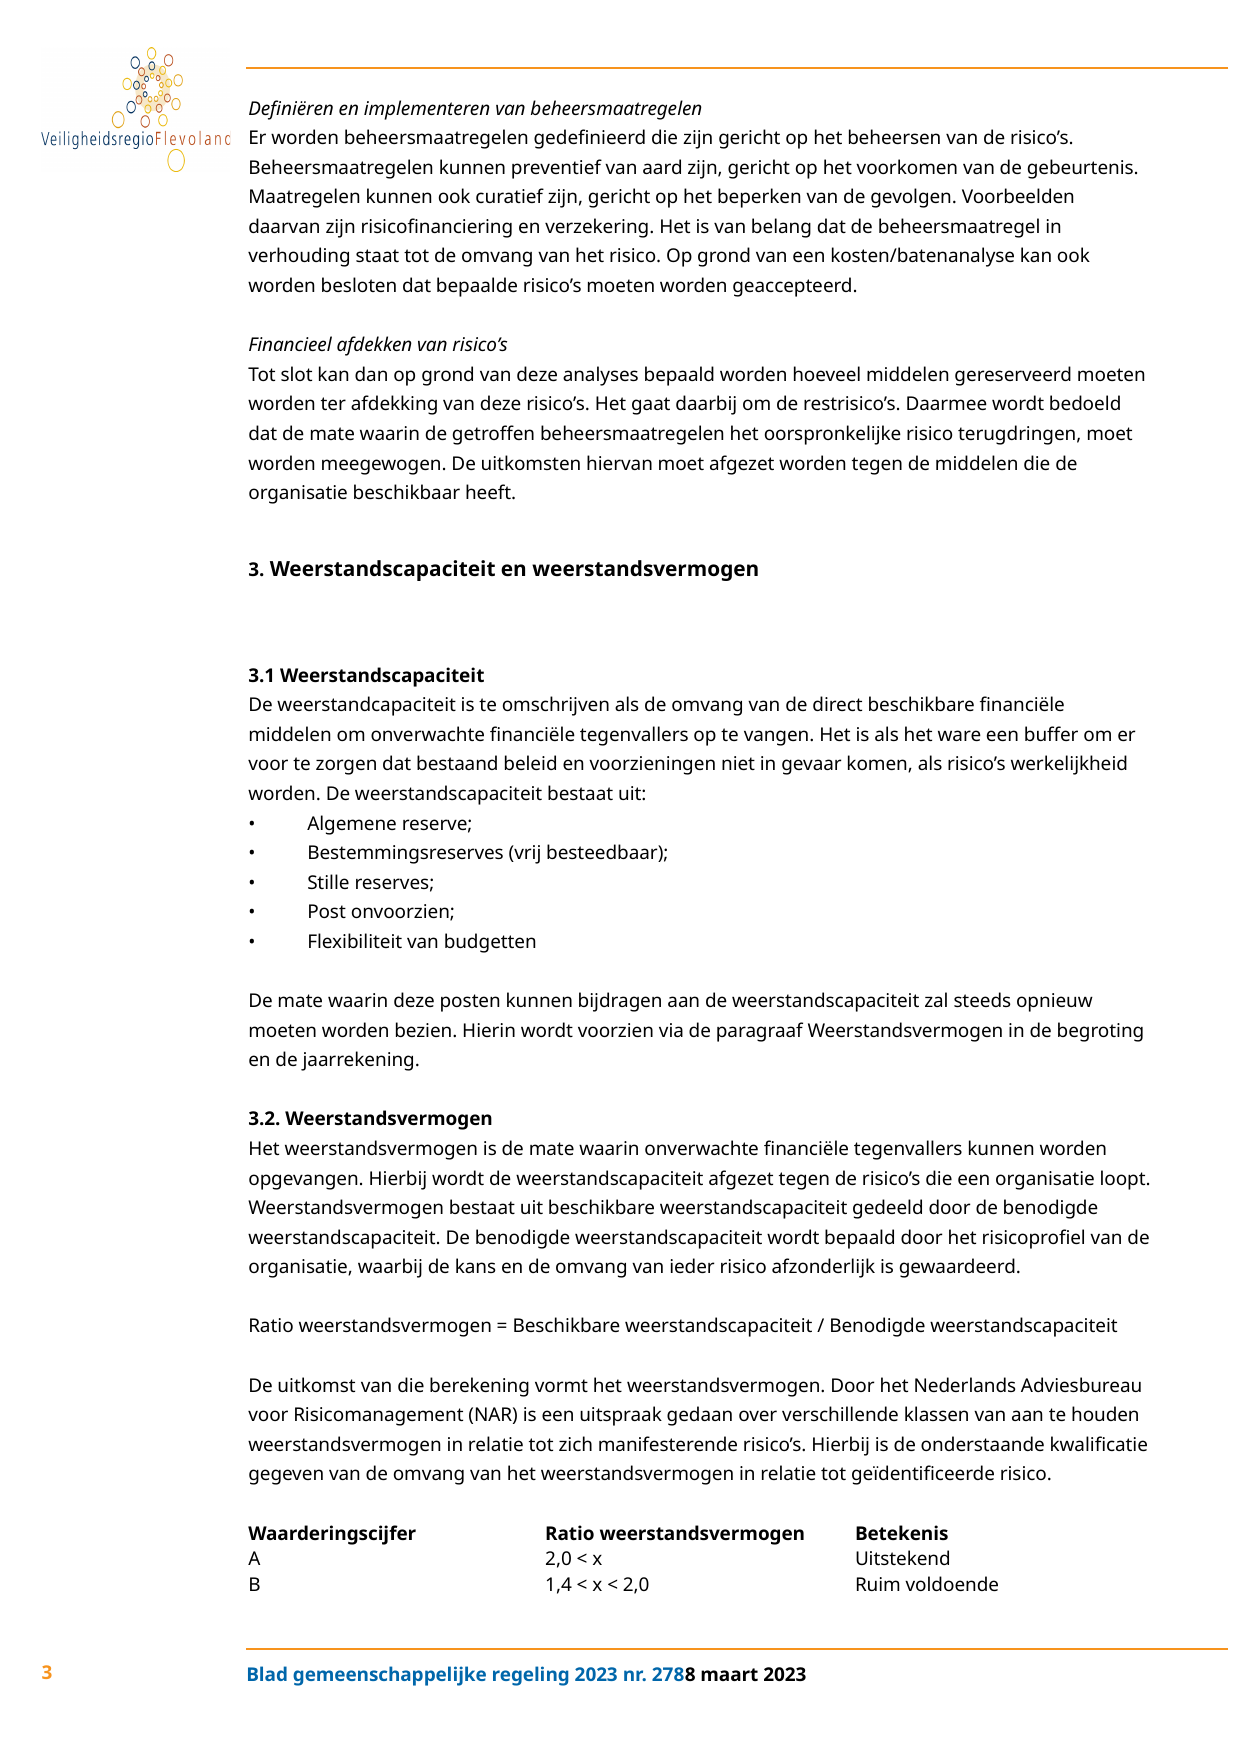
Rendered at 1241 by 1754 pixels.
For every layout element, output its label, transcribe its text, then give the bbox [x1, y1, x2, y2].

text De uitkomst van die berekening vormt het weerstandsvermogen. Door het Nederlands Adviesbureau voor Risicomanagement (NAR) is een uitspraak gedaan over verschillende klassen van aan te houden weerstandsvermogen in relatie tot zich manifesterende risico’s. Hierbij is de onderstaande kwalificatie gegeven van de omvang van het weerstandsvermogen in relatie tot geïdentificeerde risico. [248, 1372, 1152, 1486]
text De weerstandcapaciteit is te omschrijven als de omvang van de direct beschikbare financiële middelen om onverwachte financiële tegenvallers op te vangen. Het is als het ware een buffer om er voor te zorgen dat bestaand beleid en voorzieningen niet in gevaar komen, als risico’s werkelijkheid worden. De weerstandscapaciteit bestaat uit: [248, 691, 1152, 806]
list Algemene reserve; [248, 810, 1152, 836]
table_cell 1,4 < x < 2,0 [545, 1571, 855, 1597]
text Financieel afdekken van risico’s [248, 331, 1152, 357]
text Er worden beheersmaatregelen gedefinieerd die zijn gericht op het beheersen van de risico’s. Beheersmaatregelen kunnen preventief van aard zijn, gericht op het voorkomen van de gebeurtenis. Maatregelen kunnen ook curatief zijn, gericht op het beperken van de gevolgen. Voorbeelden daarvan zijn risicofinanciering en verzekering. Het is van belang dat de beheersmaatregel in verhouding staat tot de omvang van het risico. Op grond van een kosten/batenanalyse kan ook worden besloten dat bepaalde risico’s moeten worden geaccepteerd. [248, 124, 1152, 298]
text Het weerstandsvermogen is de mate waarin onverwachte financiële tegenvallers kunnen worden opgevangen. Hierbij wordt de weerstandscapaciteit afgezet tegen de risico’s die een organisatie loopt. Weerstandsvermogen bestaat uit beschikbare weerstandscapaciteit gedeeld door de benodigde weerstandscapaciteit. De benodigde weerstandscapaciteit wordt bepaald door het risicoprofiel van de organisatie, waarbij de kans en de omvang van ieder risico afzonderlijk is gewaardeerd. [248, 1135, 1152, 1279]
text 3.2. Weerstandsvermogen [248, 1106, 1152, 1131]
text Ratio weerstandsvermogen = Beschikbare weerstandscapaciteit / Benodigde weerstandscapaciteit [248, 1313, 1152, 1338]
picture [41, 47, 231, 172]
text Tot slot kan dan op grond van deze analyses bepaald worden hoeveel middelen gereserveerd moeten worden ter afdekking van deze risico’s. Het gaat daarbij om de restrisico’s. Daarmee wordt bedoeld dat de mate waarin de getroffen beheersmaatregelen het oorspronkelijke risico terugdringen, moet worden meegewogen. De uitkomsten hiervan moet afgezet worden tegen de middelen die de organisatie beschikbaar heeft. [248, 361, 1152, 505]
list Flexibiliteit van budgetten [248, 928, 1152, 954]
table_cell A [248, 1546, 545, 1571]
table_cell B [248, 1571, 545, 1597]
table_cell Ruim voldoende [855, 1571, 1152, 1597]
list Post onvoorzien; [248, 898, 1152, 924]
list Stille reserves; [248, 869, 1152, 895]
table_header Waarderingscijfer [248, 1520, 545, 1546]
text De mate waarin deze posten kunnen bijdragen aan de weerstandscapaciteit zal steeds opnieuw moeten worden bezien. Hierin wordt voorzien via de paragraaf Weerstandsvermogen in de begroting en de jaarrekening. [248, 987, 1152, 1072]
text Definiëren en implementeren van beheersmaatregelen [248, 95, 1152, 121]
table_cell Uitstekend [855, 1546, 1152, 1571]
table_header Betekenis [855, 1520, 1152, 1546]
table_header Ratio weerstandsvermogen [545, 1520, 855, 1546]
text 3.1 Weerstandscapaciteit [248, 662, 1152, 688]
list Bestemmingsreserves (vrij besteedbaar); [248, 839, 1152, 865]
text 3. Weerstandscapaciteit en weerstandsvermogen [248, 554, 1152, 583]
table_cell 2,0 < x [545, 1546, 855, 1571]
